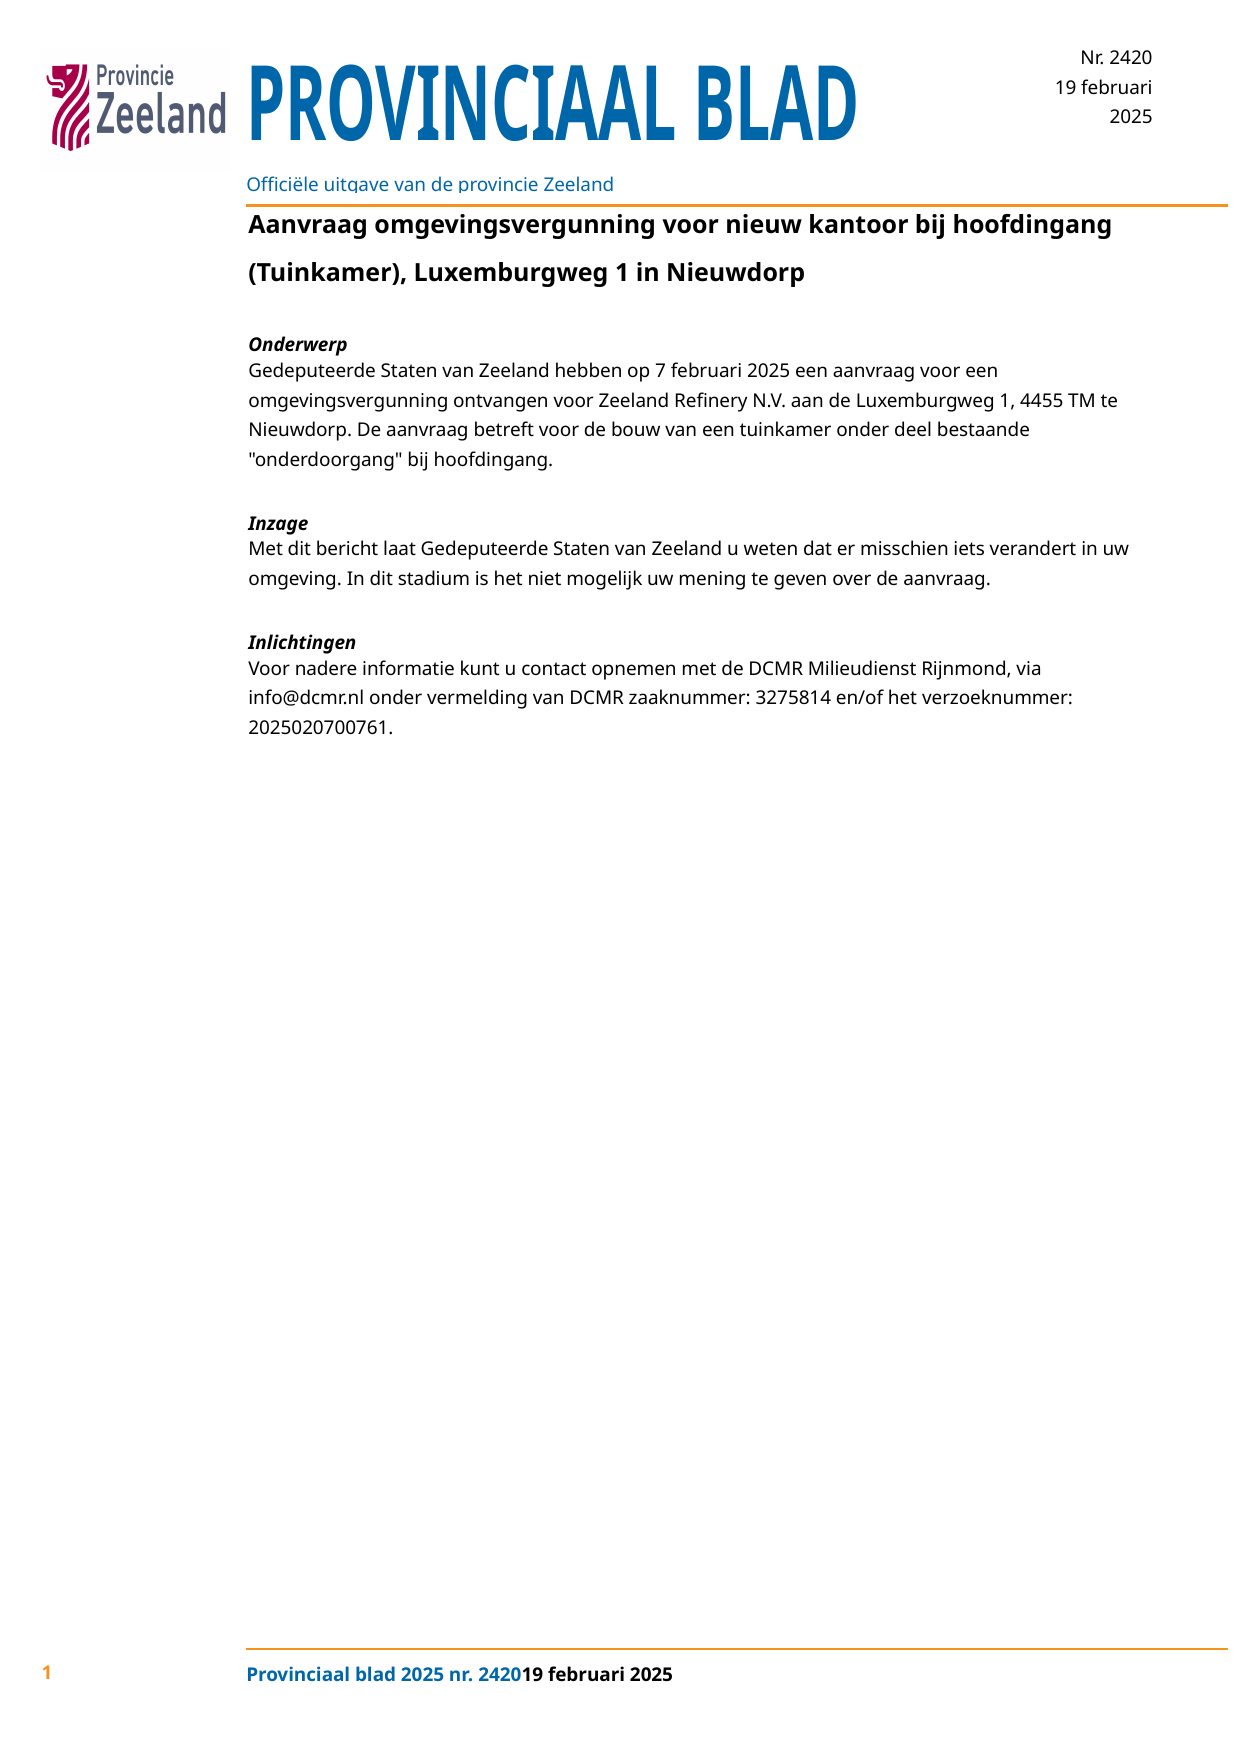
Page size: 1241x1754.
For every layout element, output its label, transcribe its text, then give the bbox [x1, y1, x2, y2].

text Met dit bericht laat Gedeputeerde Staten van Zeeland u weten dat er misschien iets verandert in uw omgeving. In dit stadium is het niet mogelijk uw mening te geven over de aanvraag. [248, 536, 1152, 591]
text Gedeputeerde Staten van Zeeland hebben op 7 februari 2025 een aanvraag voor een omgevingsvergunning ontvangen voor Zeeland Refinery N.V. aan de Luxemburgweg 1, 4455 TM te Nieuwdorp. De aanvraag betreft voor de bouw van een tuinkamer onder deel bestaande "onderdoorgang" bij hoofdingang. [248, 357, 1152, 472]
text Voor nadere informatie kunt u contact opnemen met de DCMR Milieudienst Rijnmond, via info@dcmr.nl onder vermelding van DCMR zaaknummer: 3275814 en/of het verzoeknummer: 2025020700761. [248, 655, 1152, 740]
text Inlichtingen [248, 629, 1152, 655]
text Aanvraag omgevingsvergunning voor nieuw kantoor bij hoofdingang (Tuinkamer), Luxemburgweg 1 in Nieuwdorp [248, 207, 1152, 288]
text Inzage [248, 510, 1152, 536]
picture [41, 47, 231, 172]
text Onderwerp [248, 331, 1152, 357]
